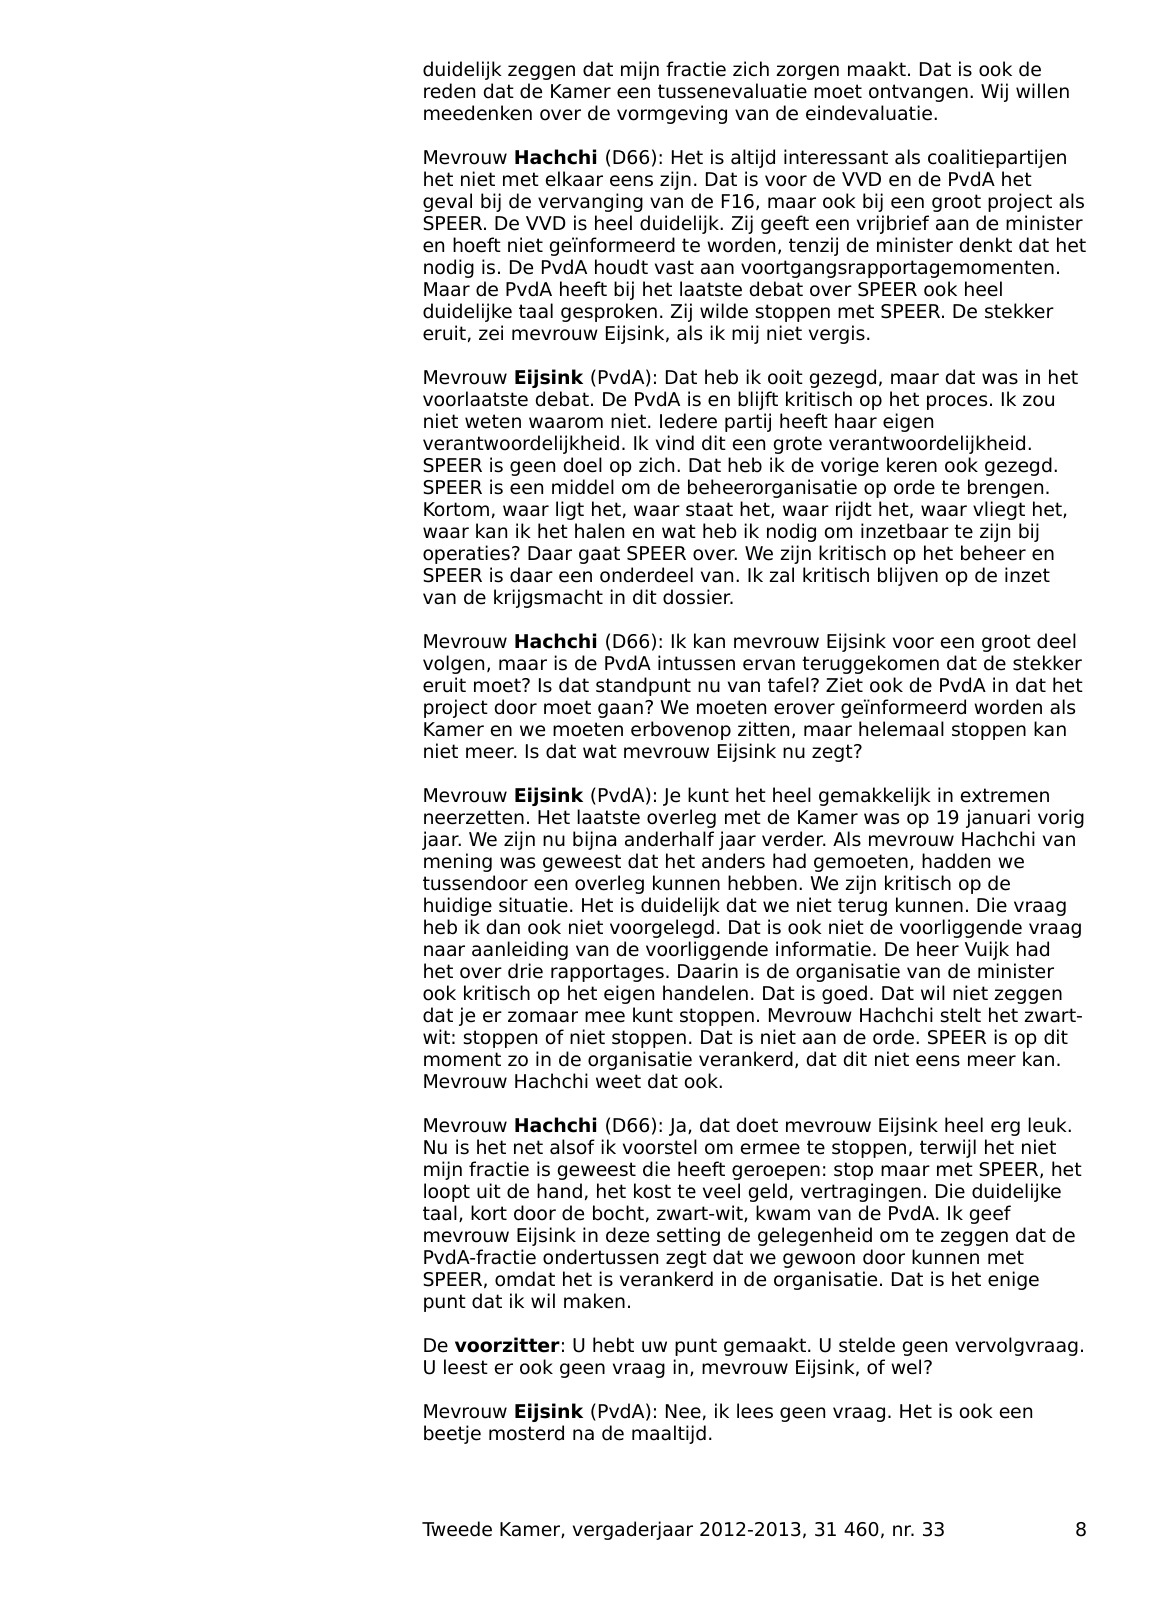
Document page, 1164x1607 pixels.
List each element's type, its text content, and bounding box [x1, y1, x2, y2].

text Mevrouw Eijsink (PvdA): Nee, ik lees geen vraag. Het is ook een beetje mosterd na de maaltijd. [422, 1401, 1087, 1445]
text Mevrouw Eijsink (PvdA): Dat heb ik ooit gezegd, maar dat was in het voorlaatste debat. De PvdA is en blijft kritisch op het proces. Ik zou niet weten waarom niet. Iedere partij heeft haar eigen verantwoordelijkheid. Ik vind dit een grote verantwoordelijkheid. SPEER is geen doel op zich. Dat heb ik de vorige keren ook gezegd. SPEER is een middel om de beheerorganisatie op orde te brengen. Kortom, waar ligt het, waar staat het, waar rijdt het, waar vliegt het, waar kan ik het halen en wat heb ik nodig om inzetbaar te zijn bij operaties? Daar gaat SPEER over. We zijn kritisch op het beheer en SPEER is daar een onderdeel van. Ik zal kritisch blijven op de inzet van de krijgsmacht in dit dossier. [422, 367, 1087, 609]
text Mevrouw Eijsink (PvdA): Je kunt het heel gemakkelijk in extremen neerzetten. Het laatste overleg met de Kamer was op 19 januari vorig jaar. We zijn nu bijna anderhalf jaar verder. Als mevrouw Hachchi van mening was geweest dat het anders had gemoeten, hadden we tussendoor een overleg kunnen hebben. We zijn kritisch op de huidige situatie. Het is duidelijk dat we niet terug kunnen. Die vraag heb ik dan ook niet voorgelegd. Dat is ook niet de voorliggende vraag naar aanleiding van de voorliggende informatie. De heer Vuijk had het over drie rapportages. Daarin is de organisatie van de minister ook kritisch op het eigen handelen. Dat is goed. Dat wil niet zeggen dat je er zomaar mee kunt stoppen. Mevrouw Hachchi stelt het zwart-wit: stoppen of niet stoppen. Dat is niet aan de orde. SPEER is op dit moment zo in de organisatie verankerd, dat dit niet eens meer kan. Mevrouw Hachchi weet dat ook. [422, 785, 1087, 1093]
text duidelijk zeggen dat mijn fractie zich zorgen maakt. Dat is ook de reden dat de Kamer een tussenevaluatie moet ontvangen. Wij willen meedenken over de vormgeving van de eindevaluatie. [422, 59, 1087, 125]
text Mevrouw Hachchi (D66): Ik kan mevrouw Eijsink voor een groot deel volgen, maar is de PvdA intussen ervan teruggekomen dat de stekker eruit moet? Is dat standpunt nu van tafel? Ziet ook de PvdA in dat het project door moet gaan? We moeten erover geïnformeerd worden als Kamer en we moeten erbovenop zitten, maar helemaal stoppen kan niet meer. Is dat wat mevrouw Eijsink nu zegt? [422, 631, 1087, 763]
text Mevrouw Hachchi (D66): Het is altijd interessant als coalitiepartijen het niet met elkaar eens zijn. Dat is voor de VVD en de PvdA het geval bij de vervanging van de F16, maar ook bij een groot project als SPEER. De VVD is heel duidelijk. Zij geeft een vrijbrief aan de minister en hoeft niet geïnformeerd te worden, tenzij de minister denkt dat het nodig is. De PvdA houdt vast aan voortgangsrapportagemomenten. Maar de PvdA heeft bij het laatste debat over SPEER ook heel duidelijke taal gesproken. Zij wilde stoppen met SPEER. De stekker eruit, zei mevrouw Eijsink, als ik mij niet vergis. [422, 147, 1087, 345]
text De voorzitter: U hebt uw punt gemaakt. U stelde geen vervolgvraag. U leest er ook geen vraag in, mevrouw Eijsink, of wel? [422, 1335, 1087, 1379]
text Mevrouw Hachchi (D66): Ja, dat doet mevrouw Eijsink heel erg leuk. Nu is het net alsof ik voorstel om ermee te stoppen, terwijl het niet mijn fractie is geweest die heeft geroepen: stop maar met SPEER, het loopt uit de hand, het kost te veel geld, vertragingen. Die duidelijke taal, kort door de bocht, zwart-wit, kwam van de PvdA. Ik geef mevrouw Eijsink in deze setting de gelegenheid om te zeggen dat de PvdA-fractie ondertussen zegt dat we gewoon door kunnen met SPEER, omdat het is verankerd in de organisatie. Dat is het enige punt dat ik wil maken. [422, 1115, 1087, 1313]
